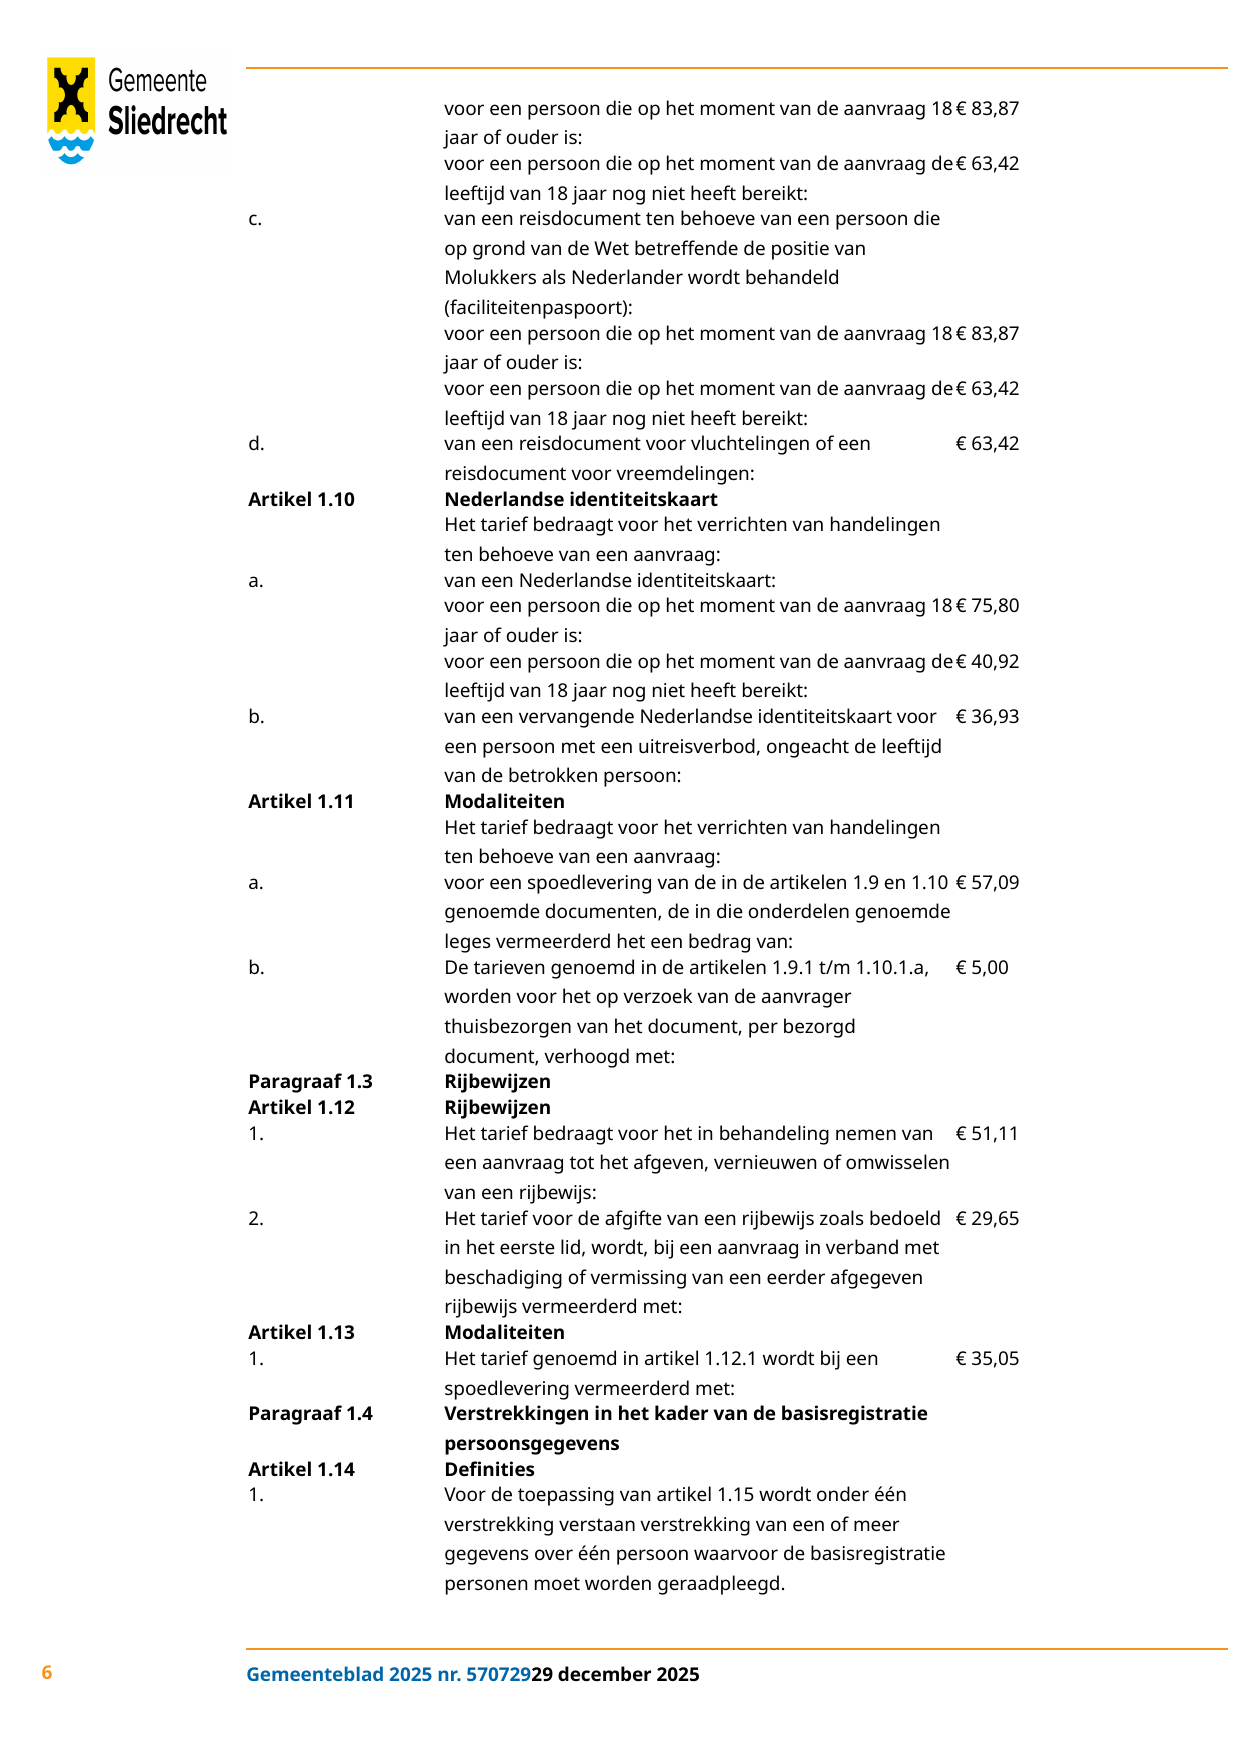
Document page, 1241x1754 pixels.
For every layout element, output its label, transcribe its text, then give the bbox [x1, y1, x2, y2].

table_cell [956, 1400, 1152, 1456]
table_cell [956, 512, 1152, 567]
table_cell [248, 150, 444, 205]
table_cell € 83,87 [956, 95, 1152, 150]
table_cell Paragraaf 1.3 [248, 1069, 444, 1094]
table_cell Rijbewijzen [444, 1094, 956, 1120]
table_cell Het tarief voor de afgifte van een rijbewijs zoals bedoeld in het eerste lid, wordt, bij een aanvraag in verband met beschadiging of vermissing van een eerder afgegeven rijbewijs vermeerderd met: [444, 1205, 956, 1319]
table_cell b. [248, 703, 444, 788]
table_cell € 36,93 [956, 703, 1152, 788]
table_cell € 35,05 [956, 1345, 1152, 1400]
table_cell € 57,09 [956, 869, 1152, 954]
table_cell [956, 814, 1152, 869]
table_cell Artikel 1.13 [248, 1319, 444, 1345]
table_cell voor een persoon die op het moment van de aanvraag de leeftijd van 18 jaar nog niet heeft bereikt: [444, 375, 956, 431]
table_cell voor een spoedlevering van de in de artikelen 1.9 en 1.10 genoemde documenten, de in die onderdelen genoemde leges vermeerderd het een bedrag van: [444, 869, 956, 954]
table_cell [956, 1094, 1152, 1120]
table_cell van een reisdocument ten behoeve van een persoon die op grond van de Wet betreffende de positie van Molukkers als Nederlander wordt behandeld (faciliteitenpaspoort): [444, 205, 956, 320]
table_cell [248, 512, 444, 567]
table_cell [956, 1069, 1152, 1094]
table_cell [956, 1319, 1152, 1345]
table_cell voor een persoon die op het moment van de aanvraag de leeftijd van 18 jaar nog niet heeft bereikt: [444, 150, 956, 205]
table_cell a. [248, 567, 444, 593]
table_cell voor een persoon die op het moment van de aanvraag 18 jaar of ouder is: [444, 320, 956, 375]
table_cell c. [248, 205, 444, 320]
table_cell Verstrekkingen in het kader van de basisregistratie persoonsgegevens [444, 1400, 956, 1456]
table_cell De tarieven genoemd in de artikelen 1.9.1 t/m 1.10.1.a, worden voor het op verzoek van de aanvrager thuisbezorgen van het document, per bezorgd document, verhoogd met: [444, 954, 956, 1068]
table_cell Het tarief bedraagt voor het in behandeling nemen van een aanvraag tot het afgeven, vernieuwen of omwisselen van een rijbewijs: [444, 1120, 956, 1205]
table_cell Voor de toepassing van artikel 1.15 wordt onder één verstrekking verstaan verstrekking van een of meer gegevens over één persoon waarvoor de basisregistratie personen moet worden geraadpleegd. [444, 1481, 956, 1596]
table_cell van een vervangende Nederlandse identiteitskaart voor een persoon met een uitreisverbod, ongeacht de leeftijd van de betrokken persoon: [444, 703, 956, 788]
table_cell [248, 375, 444, 431]
table_cell b. [248, 954, 444, 1068]
table_cell [248, 814, 444, 869]
table_cell Het tarief bedraagt voor het verrichten van handelingen ten behoeve van een aanvraag: [444, 814, 956, 869]
table_cell Het tarief bedraagt voor het verrichten van handelingen ten behoeve van een aanvraag: [444, 512, 956, 567]
table_cell Nederlandse identiteitskaart [444, 486, 956, 512]
table_cell Artikel 1.11 [248, 788, 444, 814]
table_cell d. [248, 431, 444, 486]
table_cell € 29,65 [956, 1205, 1152, 1319]
table_cell € 75,80 [956, 593, 1152, 648]
table_cell [248, 593, 444, 648]
table_cell [956, 1481, 1152, 1596]
table_cell [248, 320, 444, 375]
table_cell [956, 788, 1152, 814]
table_cell 2. [248, 1205, 444, 1319]
picture [41, 47, 231, 172]
table_cell Artikel 1.12 [248, 1094, 444, 1120]
table_cell 1. [248, 1345, 444, 1400]
table_cell Rijbewijzen [444, 1069, 956, 1094]
table_cell Het tarief genoemd in artikel 1.12.1 wordt bij een spoedlevering vermeerderd met: [444, 1345, 956, 1400]
table_cell € 51,11 [956, 1120, 1152, 1205]
table_cell Artikel 1.10 [248, 486, 444, 512]
table_cell € 5,00 [956, 954, 1152, 1068]
table_cell Modaliteiten [444, 1319, 956, 1345]
table_cell voor een persoon die op het moment van de aanvraag 18 jaar of ouder is: [444, 593, 956, 648]
table_cell € 83,87 [956, 320, 1152, 375]
table_cell € 63,42 [956, 150, 1152, 205]
table_cell [956, 1456, 1152, 1481]
table_cell Artikel 1.14 [248, 1456, 444, 1481]
table_cell 1. [248, 1481, 444, 1596]
table_cell Paragraaf 1.4 [248, 1400, 444, 1456]
table_cell [248, 95, 444, 150]
table_cell voor een persoon die op het moment van de aanvraag 18 jaar of ouder is: [444, 95, 956, 150]
table_cell Modaliteiten [444, 788, 956, 814]
table_cell 1. [248, 1120, 444, 1205]
table_cell € 63,42 [956, 431, 1152, 486]
table_cell van een reisdocument voor vluchtelingen of een reisdocument voor vreemdelingen: [444, 431, 956, 486]
table_cell Definities [444, 1456, 956, 1481]
table_cell [956, 567, 1152, 593]
table_cell [956, 205, 1152, 320]
table_cell [248, 648, 444, 703]
table_cell [956, 486, 1152, 512]
table_cell van een Nederlandse identiteitskaart: [444, 567, 956, 593]
table_cell € 63,42 [956, 375, 1152, 431]
table_cell voor een persoon die op het moment van de aanvraag de leeftijd van 18 jaar nog niet heeft bereikt: [444, 648, 956, 703]
table_cell a. [248, 869, 444, 954]
table_cell € 40,92 [956, 648, 1152, 703]
